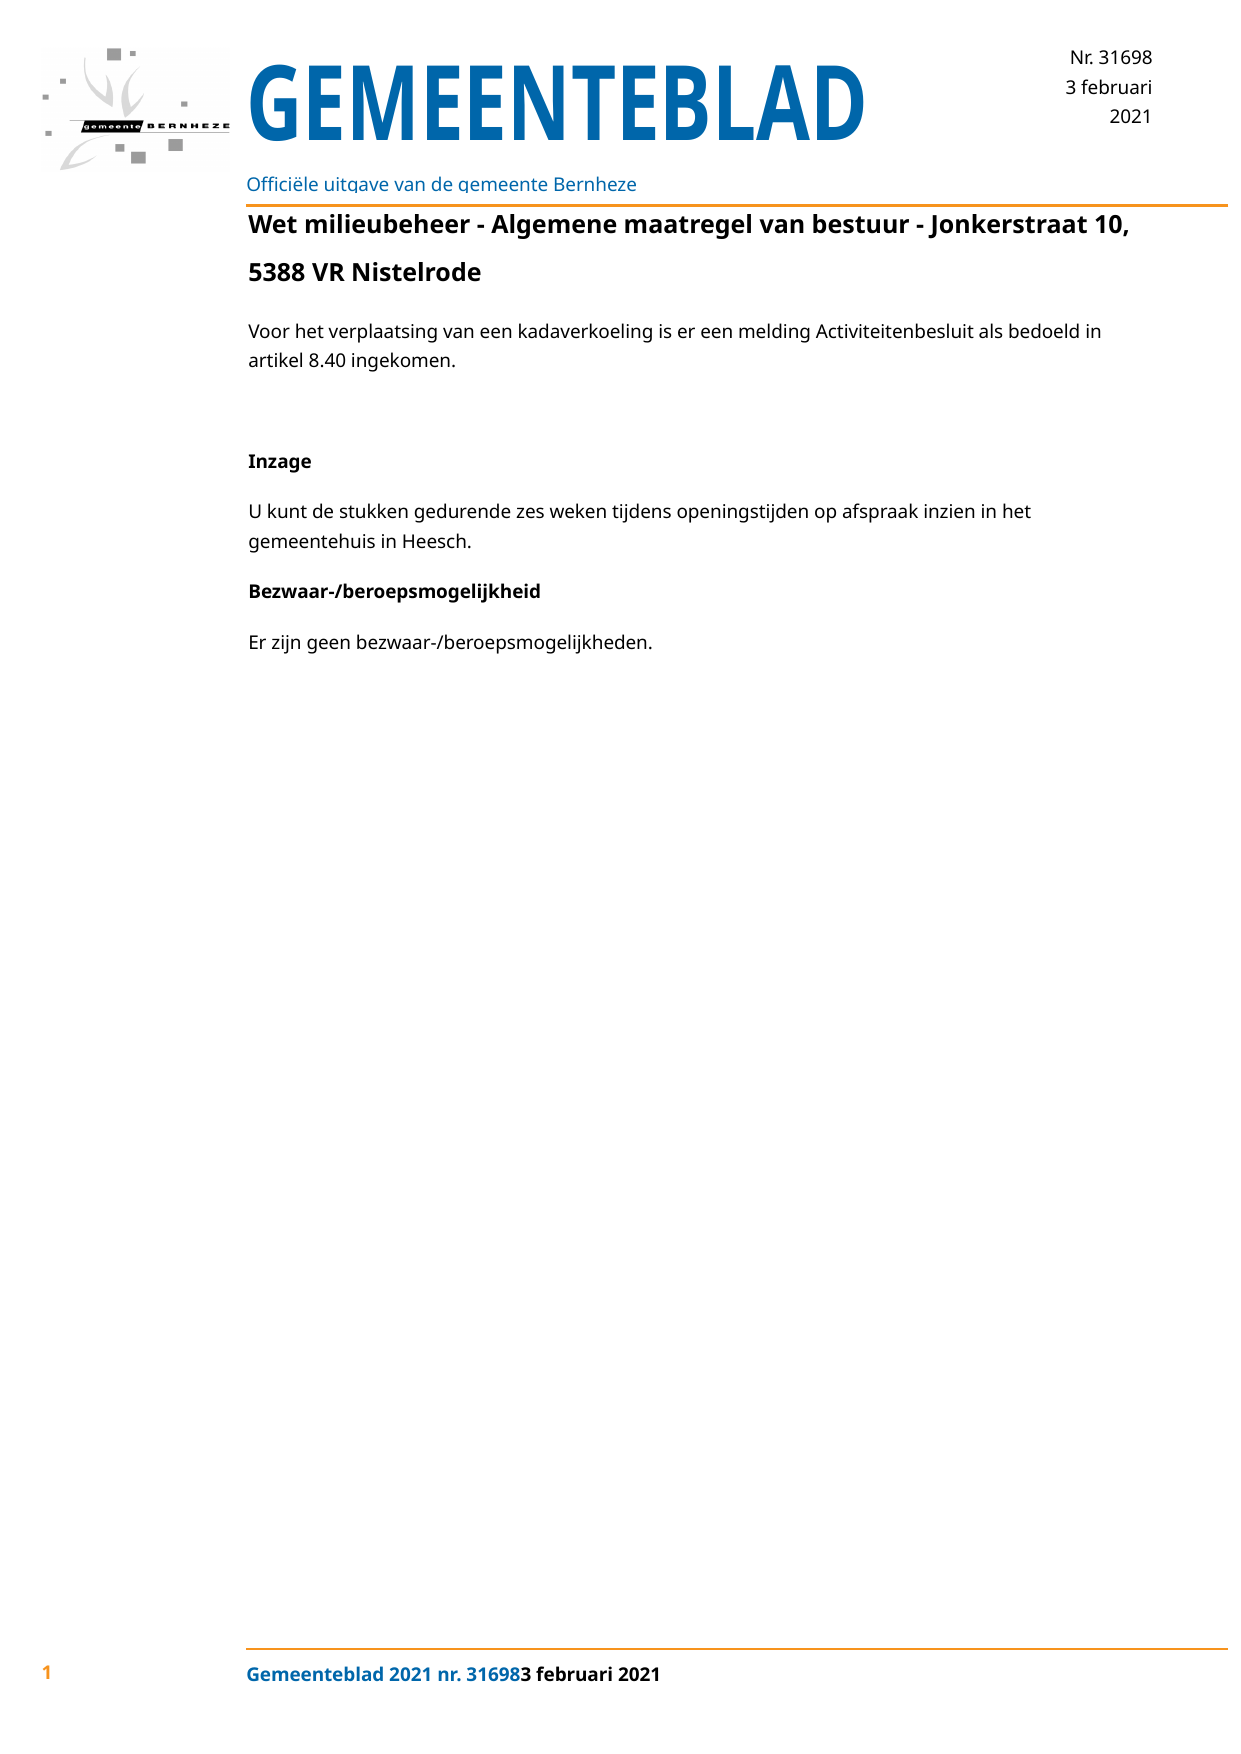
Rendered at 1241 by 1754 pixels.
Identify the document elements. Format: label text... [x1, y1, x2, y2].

text Inzage [248, 448, 1152, 474]
text Voor het verplaatsing van een kadaverkoeling is er een melding Activiteitenbesluit als bedoeld in artikel 8.40 ingekomen. [248, 318, 1152, 373]
text U kunt de stukken gedurende zes weken tijdens openingstijden op afspraak inzien in het gemeentehuis in Heesch. [248, 499, 1152, 554]
text Wet milieubeheer - Algemene maatregel van bestuur - Jonkerstraat 10, 5388 VR Nistelrode [248, 207, 1152, 288]
text Er zijn geen bezwaar-/beroepsmogelijkheden. [248, 629, 1152, 655]
text Bezwaar-/beroepsmogelijkheid [248, 579, 1152, 604]
picture [41, 47, 231, 172]
